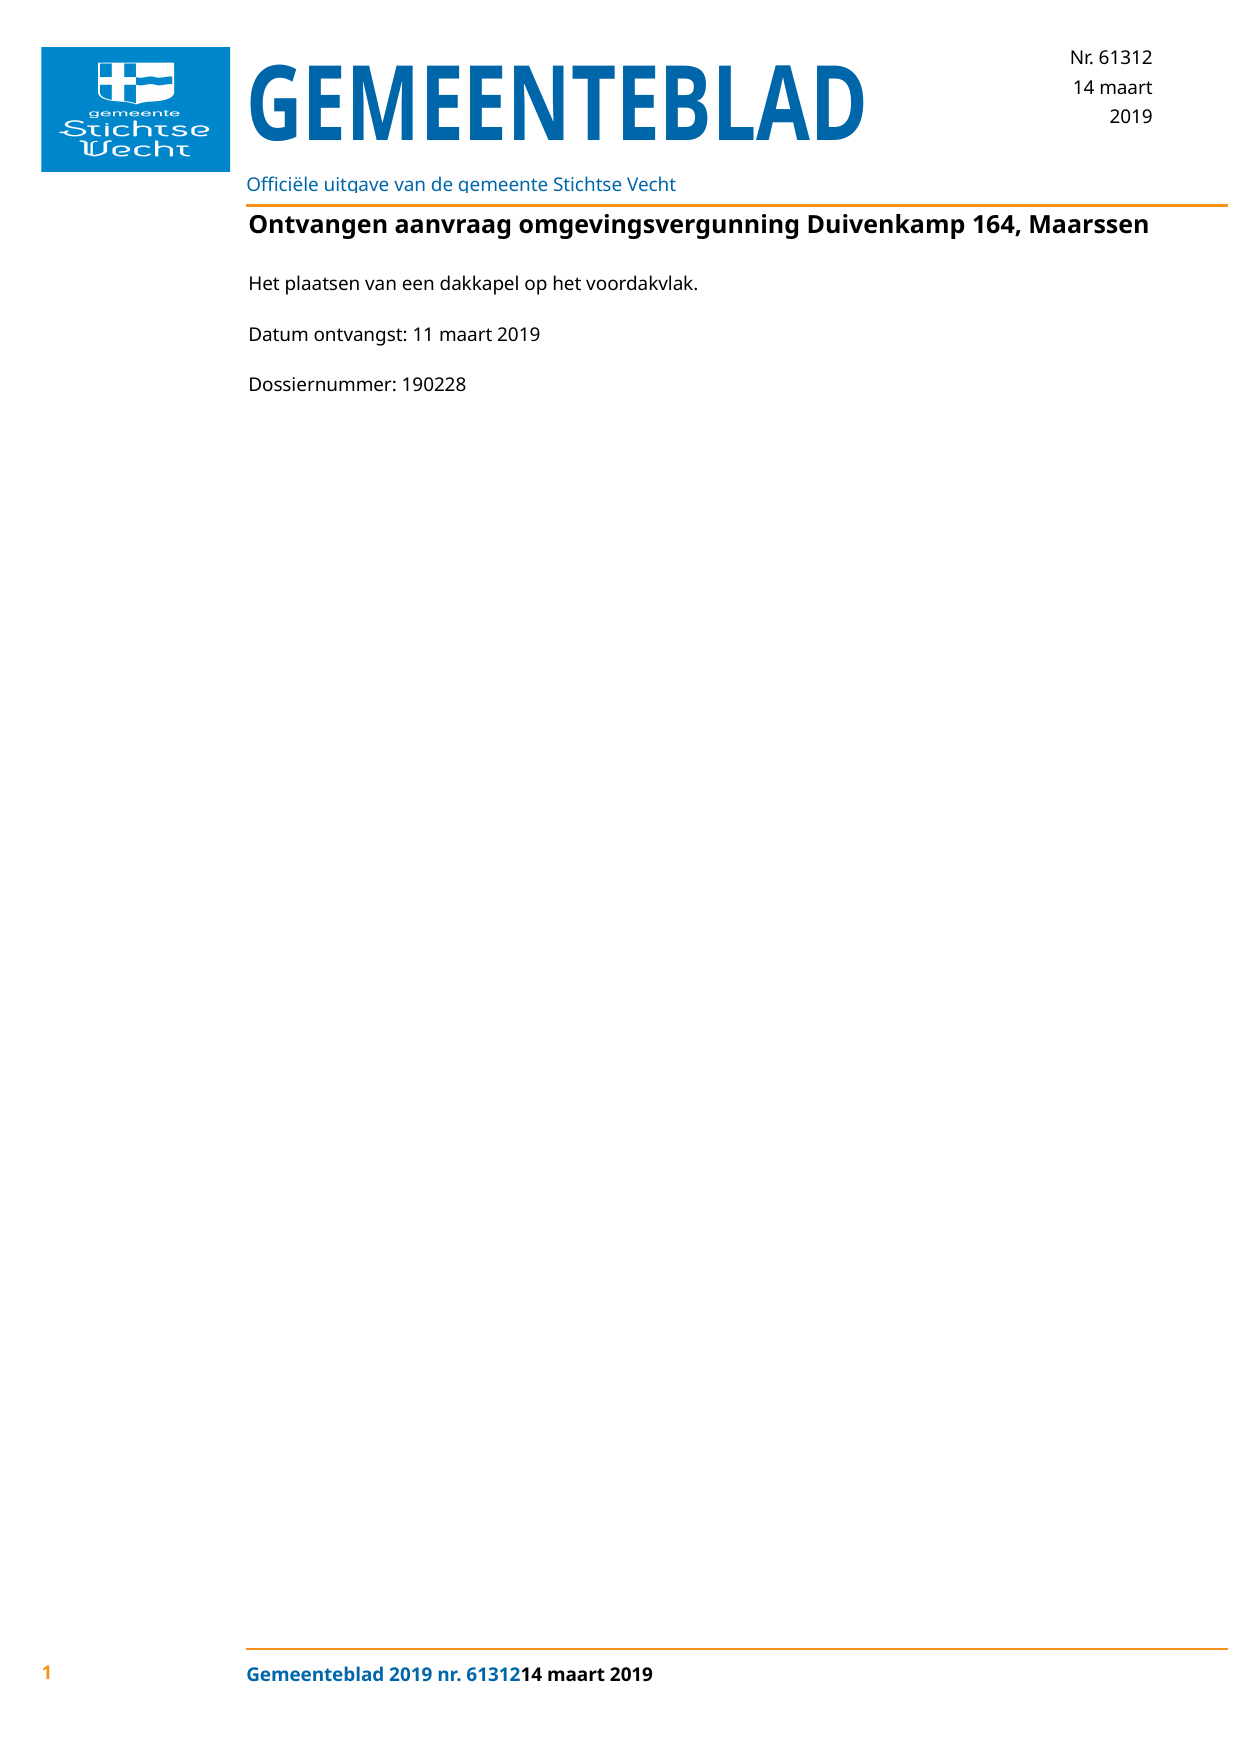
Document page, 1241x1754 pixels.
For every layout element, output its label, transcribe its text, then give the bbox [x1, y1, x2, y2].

text Het plaatsen van een dakkapel op het voordakvlak. [248, 270, 1152, 296]
picture [137, 63, 174, 103]
picture [99, 63, 135, 101]
text Ontvangen aanvraag omgevingsvergunning Duivenkamp 164, Maarssen [248, 207, 1152, 241]
text Datum ontvangst: 11 maart 2019 [248, 321, 1152, 346]
text Dossiernummer: 190228 [248, 371, 1152, 397]
